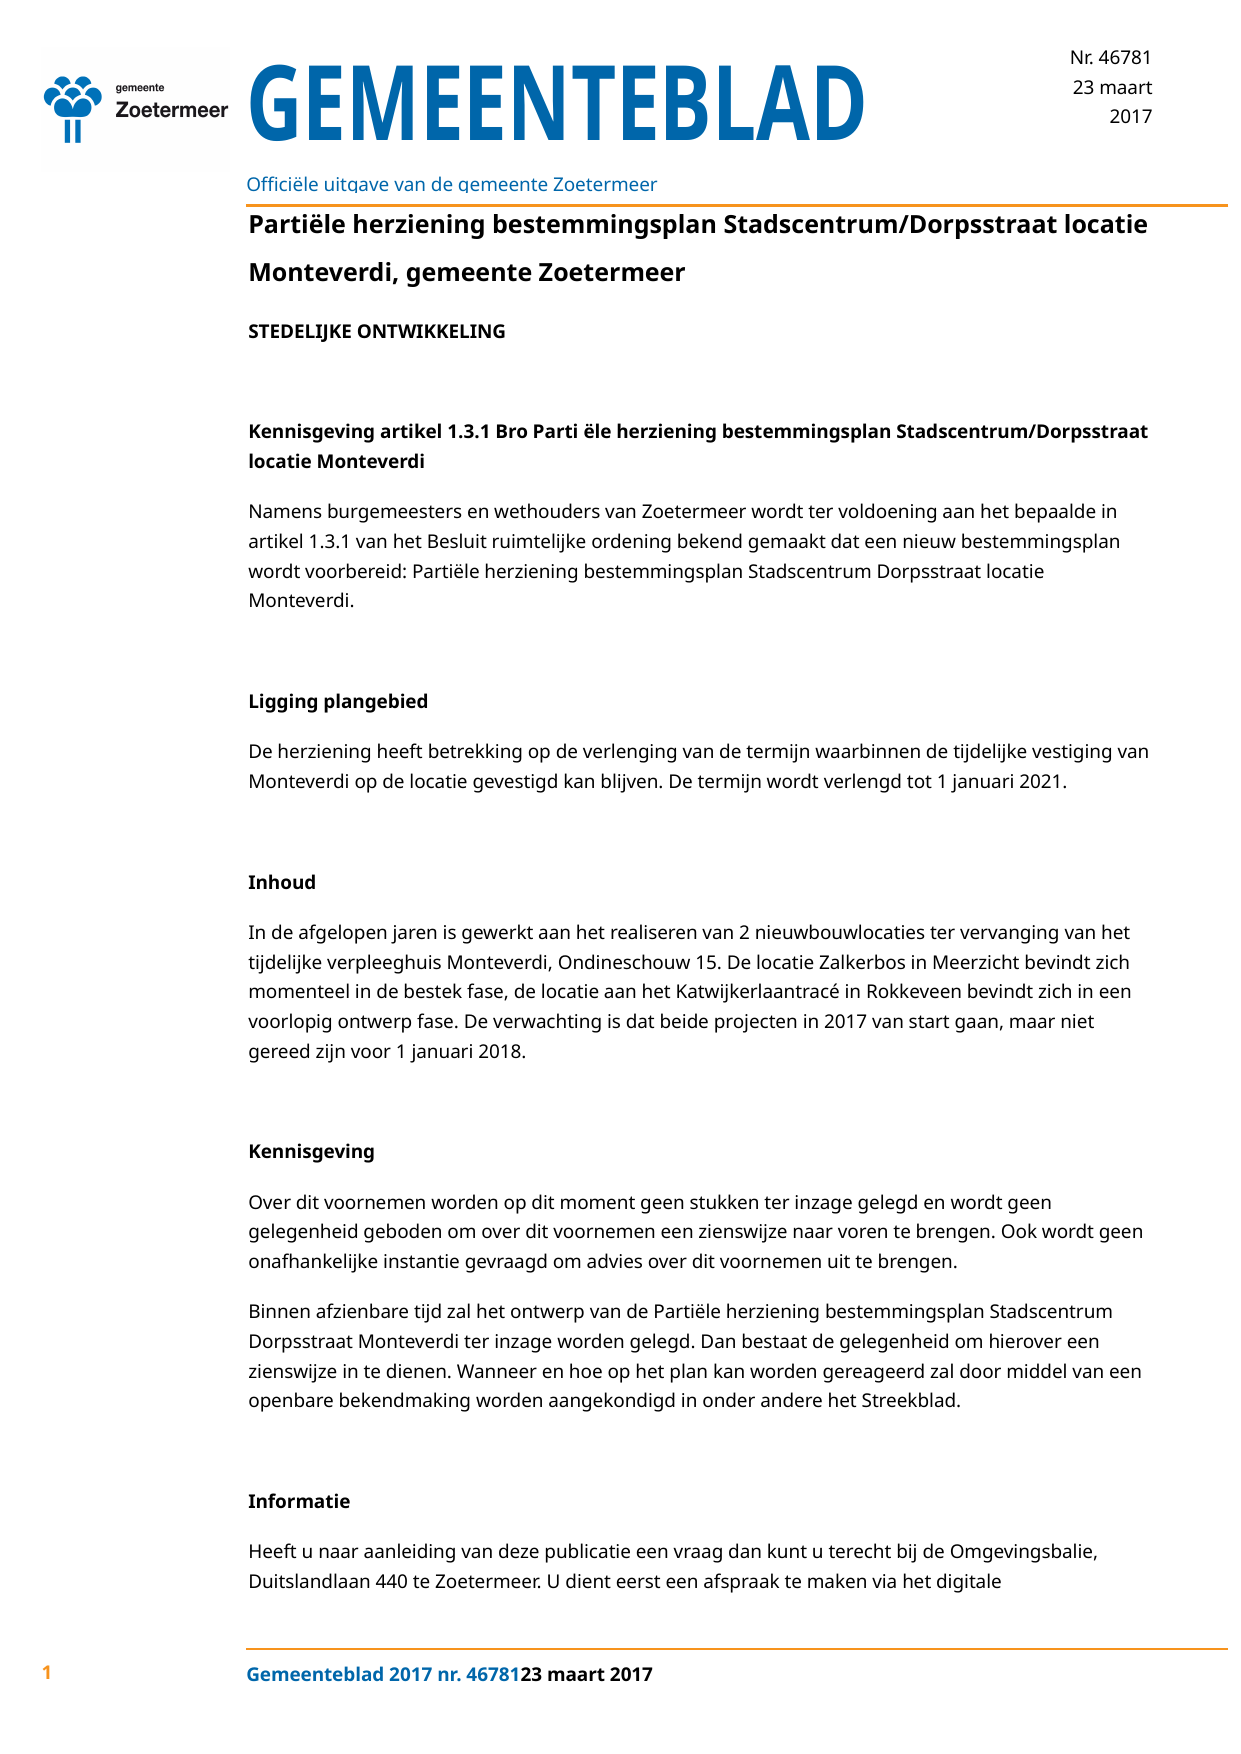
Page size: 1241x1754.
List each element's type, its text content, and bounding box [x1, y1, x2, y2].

text Namens burgemeesters en wethouders van Zoetermeer wordt ter voldoening aan het bepaalde in artikel 1.3.1 van het Besluit ruimtelijke ordening bekend gemaakt dat een nieuw bestemmingsplan wordt voorbereid: Partiële herziening bestemmingsplan Stadscentrum Dorpsstraat locatie Monteverdi. [248, 499, 1152, 613]
text Kennisgeving [248, 1139, 1152, 1164]
text STEDELIJKE ONTWIKKELING [248, 318, 1152, 344]
text Heeft u naar aanleiding van deze publicatie een vraag dan kunt u terecht bij de Omgevingsbalie, Duitslandlaan 440 te Zoetermeer. U dient eerst een afspraak te maken via het digitale [248, 1539, 1152, 1594]
text Over dit voornemen worden op dit moment geen stukken ter inzage gelegd en wordt geen gelegenheid geboden om over dit voornemen een zienswijze naar voren te brengen. Ook wordt geen onafhankelijke instantie gevraagd om advies over dit voornemen uit te brengen. [248, 1189, 1152, 1274]
picture [41, 47, 231, 172]
text Partiële herziening bestemmingsplan Stadscentrum/Dorpsstraat locatie Monteverdi, gemeente Zoetermeer [248, 207, 1152, 288]
text De herziening heeft betrekking op de verlenging van de termijn waarbinnen de tijdelijke vestiging van Monteverdi op de locatie gevestigd kan blijven. De termijn wordt verlengd tot 1 januari 2021. [248, 739, 1152, 794]
text Inhoud [248, 869, 1152, 895]
text Binnen afzienbare tijd zal het ontwerp van de Partiële herziening bestemmingsplan Stadscentrum Dorpsstraat Monteverdi ter inzage worden gelegd. Dan bestaat de gelegenheid om hierover een zienswijze in te dienen. Wanneer en hoe op het plan kan worden gereageerd zal door middel van een openbare bekendmaking worden aangekondigd in onder andere het Streekblad. [248, 1299, 1152, 1413]
text In de afgelopen jaren is gewerkt aan het realiseren van 2 nieuwbouwlocaties ter vervanging van het tijdelijke verpleeghuis Monteverdi, Ondineschouw 15. De locatie Zalkerbos in Meerzicht bevindt zich momenteel in de bestek fase, de locatie aan het Katwijkerlaantracé in Rokkeveen bevindt zich in een voorlopig ontwerp fase. De verwachting is dat beide projecten in 2017 van start gaan, maar niet gereed zijn voor 1 januari 2018. [248, 919, 1152, 1064]
text Kennisgeving artikel 1.3.1 Bro Parti ële herziening bestemmingsplan Stadscentrum/Dorpsstraat locatie Monteverdi [248, 419, 1152, 474]
text Ligging plangebied [248, 688, 1152, 714]
text Informatie [248, 1488, 1152, 1514]
